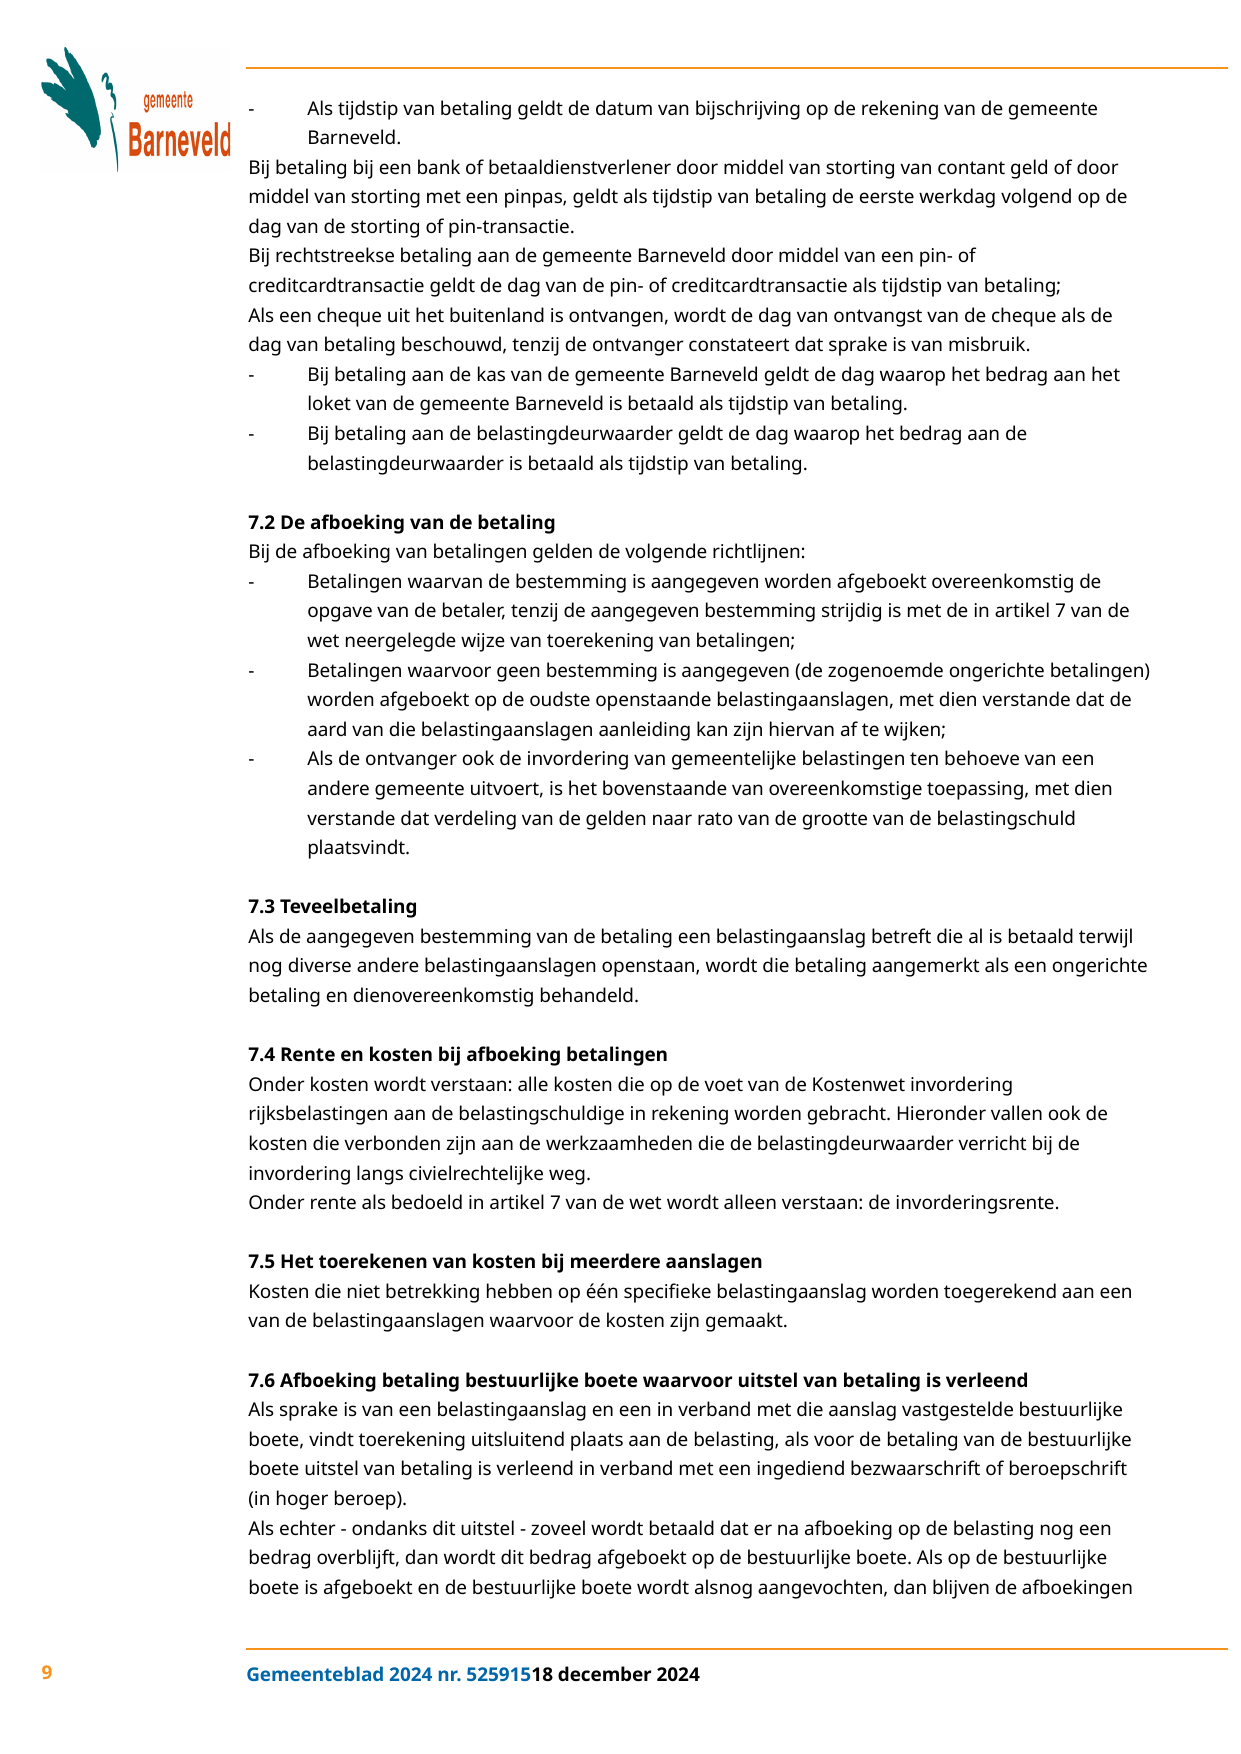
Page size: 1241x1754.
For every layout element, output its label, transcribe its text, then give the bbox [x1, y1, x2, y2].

text 7.2 De afboeking van de betaling [248, 509, 1152, 535]
text Bij de afboeking van betalingen gelden de volgende richtlijnen: [248, 538, 1152, 564]
list Als de ontvanger ook de invordering van gemeentelijke belastingen ten behoeve van een andere gemeente uitvoert, is het bovenstaande van overeenkomstige toepassing, met dien verstande dat verdeling van de gelden naar rato van de grootte van de belastingschuld plaatsvindt. [248, 746, 1152, 860]
list Betalingen waarvoor geen bestemming is aangegeven (de zogenoemde ongerichte betalingen) worden afgeboekt op de oudste openstaande belastingaanslagen, met dien verstande dat de aard van die belastingaanslagen aanleiding kan zijn hiervan af te wijken; [248, 657, 1152, 742]
text 7.3 Teveelbetaling [248, 893, 1152, 919]
list Als tijdstip van betaling geldt de datum van bijschrijving op de rekening van de gemeente Barneveld. [248, 95, 1152, 150]
text Als sprake is van een belastingaanslag en een in verband met die aanslag vastgestelde bestuurlijke boete, vindt toerekening uitsluitend plaats aan de belasting, als voor de betaling van de bestuurlijke boete uitstel van betaling is verleend in verband met een ingediend bezwaarschrift of beroepschrift (in hoger beroep). [248, 1396, 1152, 1511]
text 7.5 Het toerekenen van kosten bij meerdere aanslagen [248, 1248, 1152, 1274]
picture [41, 47, 231, 172]
text 7.6 Afboeking betaling bestuurlijke boete waarvoor uitstel van betaling is verleend [248, 1367, 1152, 1393]
text Onder rente als bedoeld in artikel 7 van de wet wordt alleen verstaan: de invorderingsrente. [248, 1189, 1152, 1215]
text 7.4 Rente en kosten bij afboeking betalingen [248, 1041, 1152, 1067]
list Bij betaling aan de kas van de gemeente Barneveld geldt de dag waarop het bedrag aan het loket van de gemeente Barneveld is betaald als tijdstip van betaling. [248, 361, 1152, 416]
text Bij rechtstreekse betaling aan de gemeente Barneveld door middel van een pin- of creditcardtransactie geldt de dag van de pin- of creditcardtransactie als tijdstip van betaling; [248, 243, 1152, 298]
text Kosten die niet betrekking hebben op één specifieke belastingaanslag worden toegerekend aan een van de belastingaanslagen waarvoor de kosten zijn gemaakt. [248, 1278, 1152, 1333]
text Als echter - ondanks dit uitstel - zoveel wordt betaald dat er na afboeking op de belasting nog een bedrag overblijft, dan wordt dit bedrag afgeboekt op de bestuurlijke boete. Als op de bestuurlijke boete is afgeboekt en de bestuurlijke boete wordt alsnog aangevochten, dan blijven de afboekingen [248, 1515, 1152, 1600]
text Als een cheque uit het buitenland is ontvangen, wordt de dag van ontvangst van de cheque als de dag van betaling beschouwd, tenzij de ontvanger constateert dat sprake is van misbruik. [248, 302, 1152, 357]
text Onder kosten wordt verstaan: alle kosten die op de voet van de Kostenwet invordering rijksbelastingen aan de belastingschuldige in rekening worden gebracht. Hieronder vallen ook de kosten die verbonden zijn aan de werkzaamheden die de belastingdeurwaarder verricht bij de invordering langs civielrechtelijke weg. [248, 1071, 1152, 1186]
list Betalingen waarvan de bestemming is aangegeven worden afgeboekt overeenkomstig de opgave van de betaler, tenzij de aangegeven bestemming strijdig is met de in artikel 7 van de wet neergelegde wijze van toerekening van betalingen; [248, 568, 1152, 653]
text Bij betaling bij een bank of betaaldienstverlener door middel van storting van contant geld of door middel van storting met een pinpas, geldt als tijdstip van betaling de eerste werkdag volgend op de dag van de storting of pin-transactie. [248, 154, 1152, 239]
text Als de aangegeven bestemming van de betaling een belastingaanslag betreft die al is betaald terwijl nog diverse andere belastingaanslagen openstaan, wordt die betaling aangemerkt als een ongerichte betaling en dienovereenkomstig behandeld. [248, 923, 1152, 1008]
list Bij betaling aan de belastingdeurwaarder geldt de dag waarop het bedrag aan de belastingdeurwaarder is betaald als tijdstip van betaling. [248, 420, 1152, 476]
